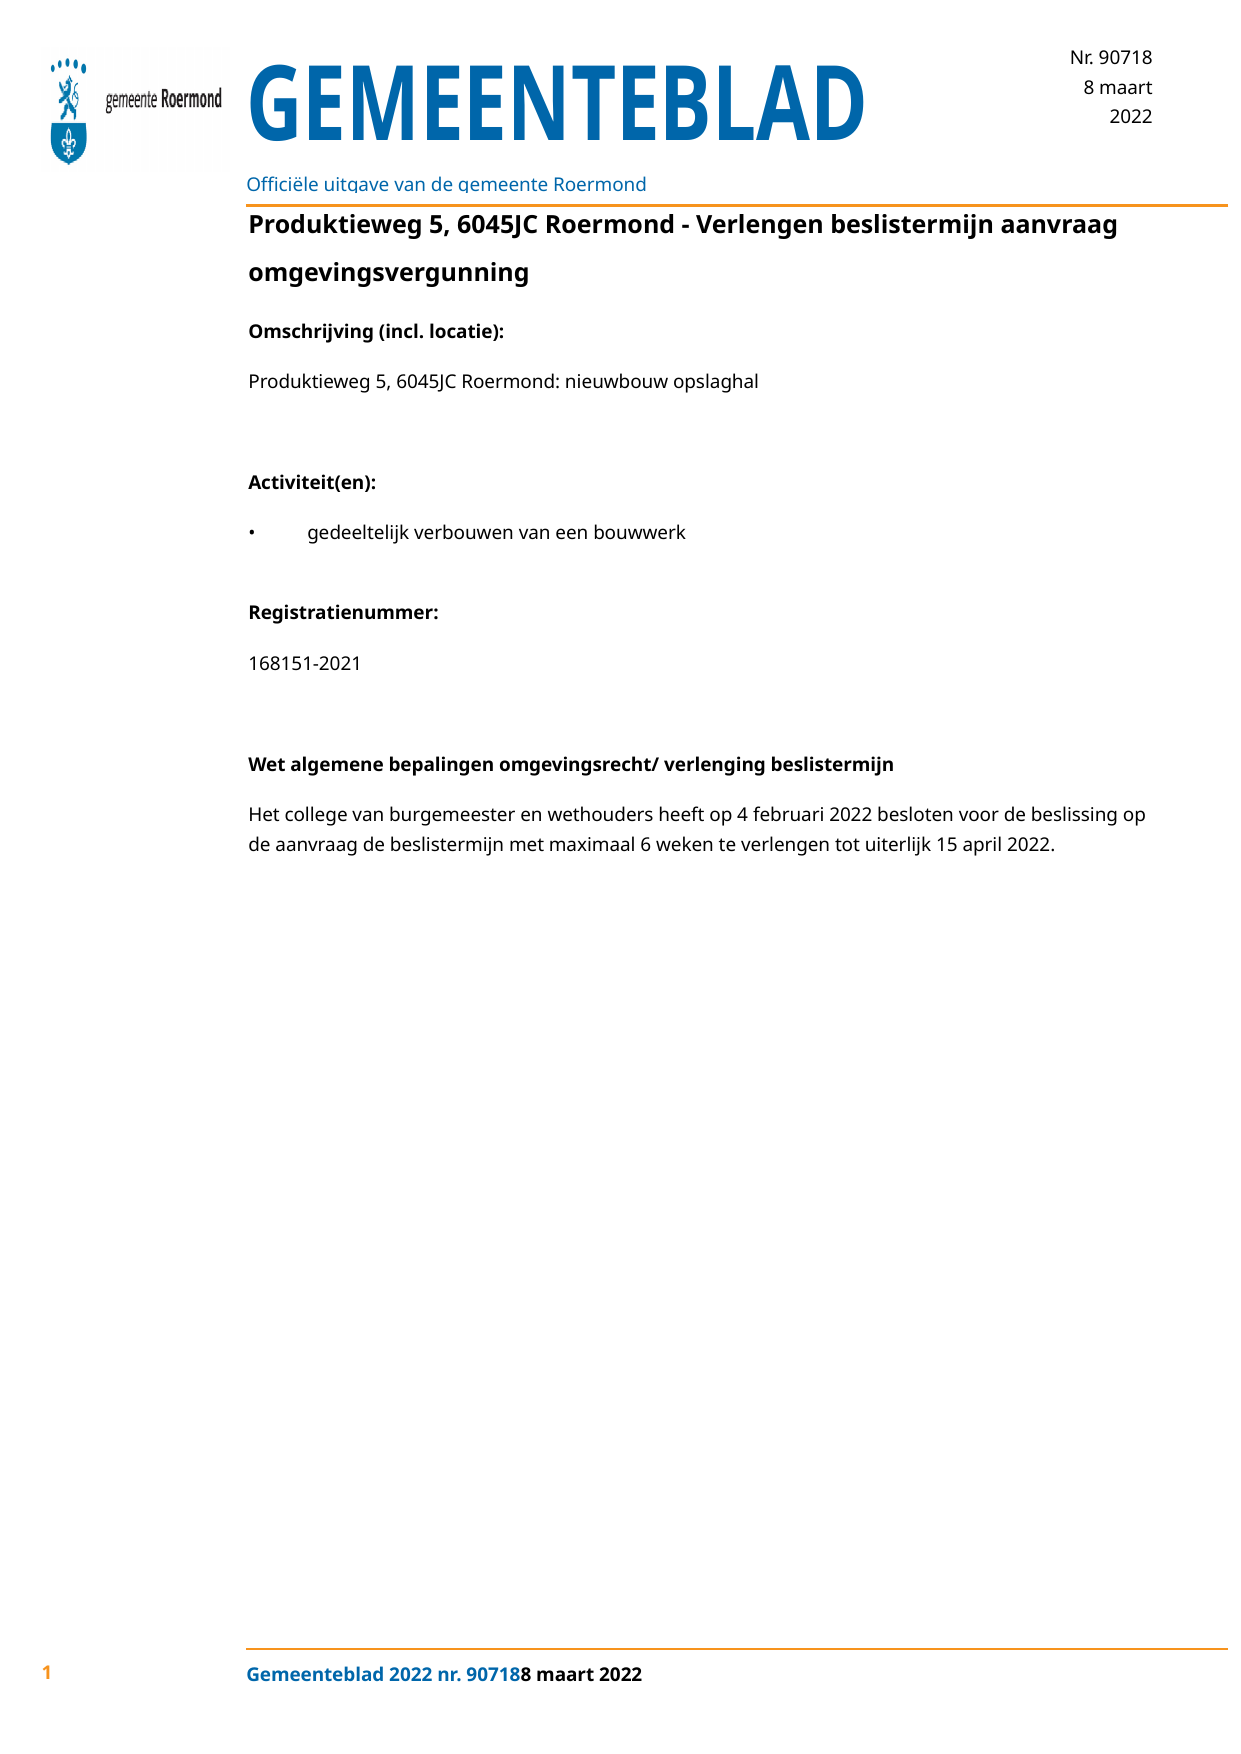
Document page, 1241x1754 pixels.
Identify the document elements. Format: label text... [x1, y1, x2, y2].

text Wet algemene bepalingen omgevingsrecht/ verlenging beslistermijn [248, 751, 1152, 777]
text Het college van burgemeester en wethouders heeft op 4 februari 2022 besloten voor de beslissing op de aanvraag de beslistermijn met maximaal 6 weken te verlengen tot uiterlijk 15 april 2022. [248, 801, 1152, 857]
text 168151-2021 [248, 650, 1152, 676]
text Registratienummer: [248, 599, 1152, 625]
text Omschrijving (incl. locatie): [248, 318, 1152, 344]
list gedeeltelijk verbouwen van een bouwwerk [248, 519, 1152, 545]
picture [41, 47, 231, 172]
text Activiteit(en): [248, 469, 1152, 495]
text Produktieweg 5, 6045JC Roermond: nieuwbouw opslaghal [248, 368, 1152, 394]
text Produktieweg 5, 6045JC Roermond - Verlengen beslistermijn aanvraag omgevingsvergunning [248, 207, 1152, 288]
